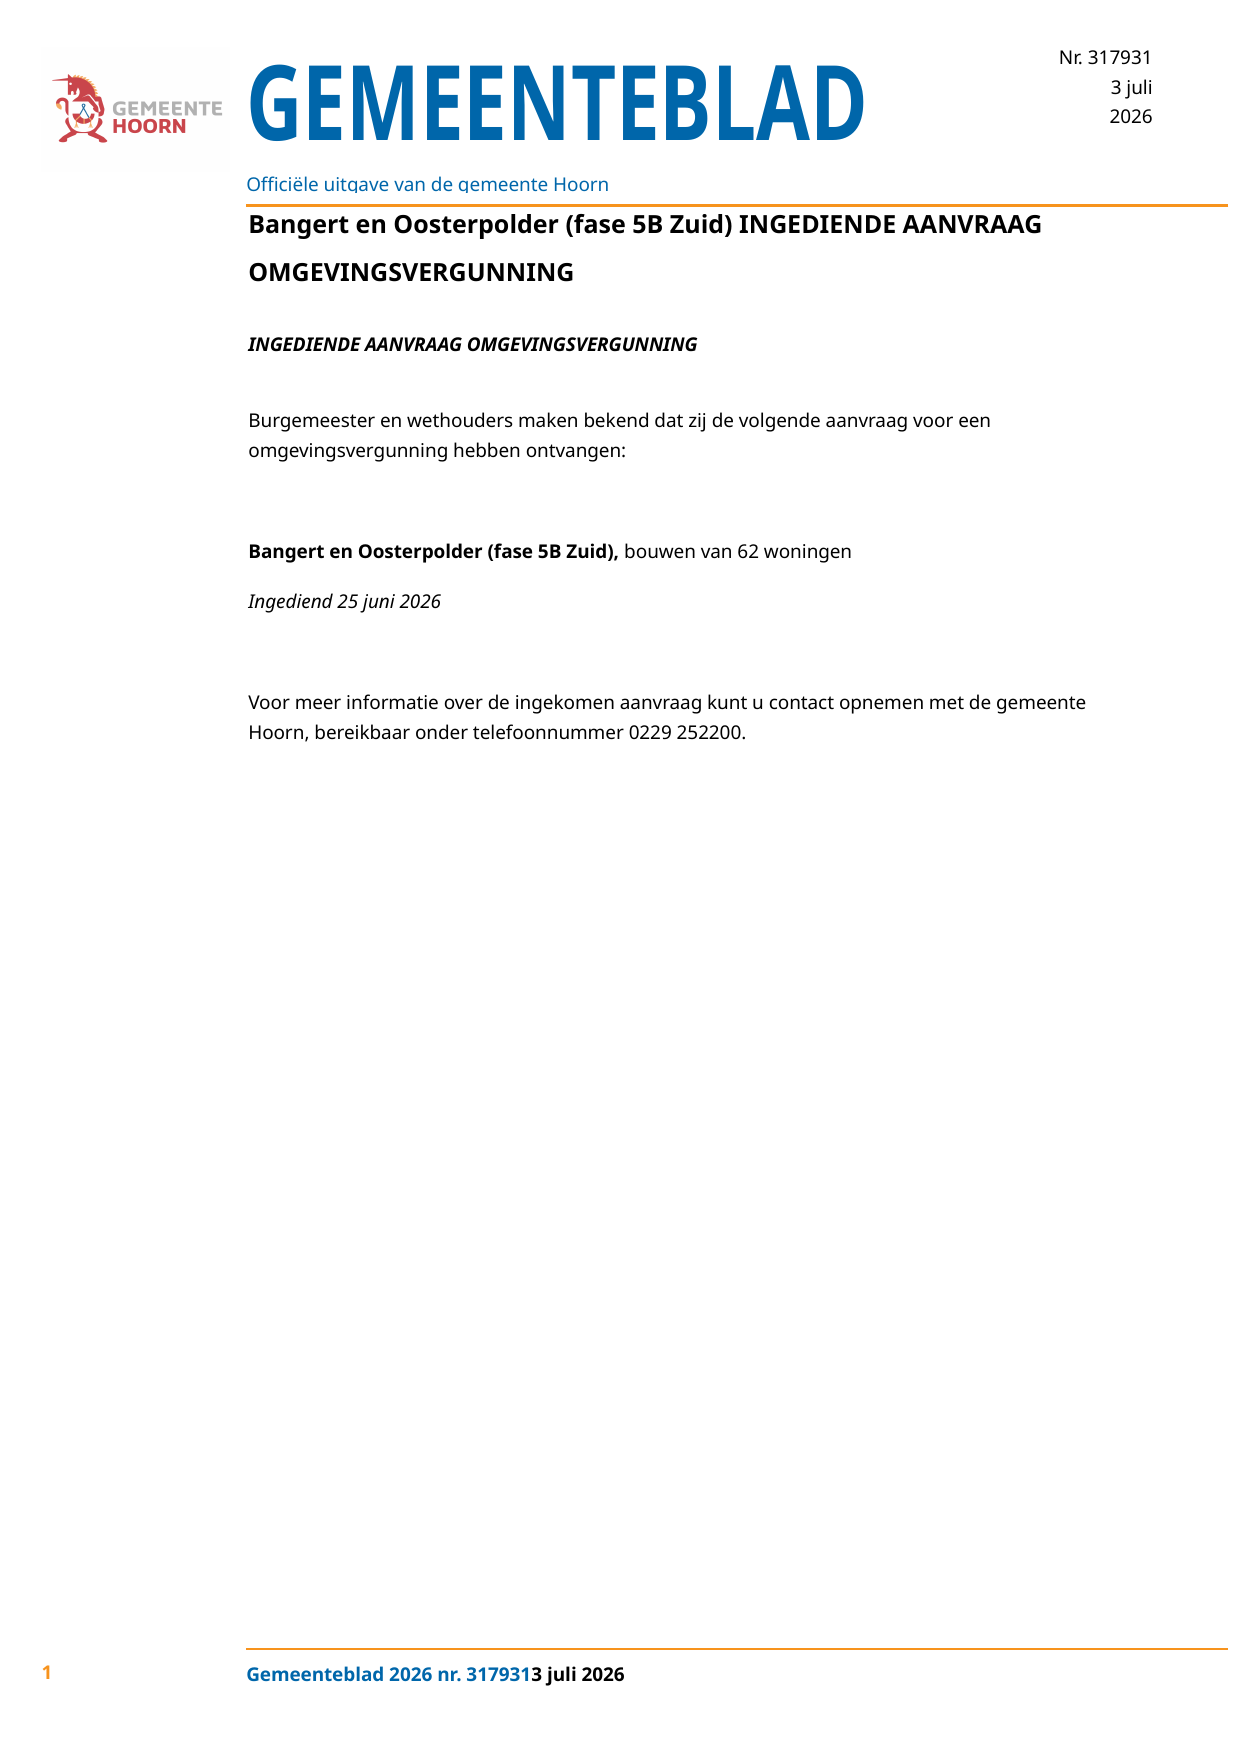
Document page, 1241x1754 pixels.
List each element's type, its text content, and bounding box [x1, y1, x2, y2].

picture [41, 47, 231, 172]
text Voor meer informatie over de ingekomen aanvraag kunt u contact opnemen met de gemeente Hoorn, bereikbaar onder telefoonnummer 0229 252200. [248, 689, 1152, 744]
text Ingediend 25 juni 2026 [248, 588, 1152, 614]
text Bangert en Oosterpolder (fase 5B Zuid) INGEDIENDE AANVRAAG OMGEVINGSVERGUNNING [248, 207, 1152, 288]
text INGEDIENDE AANVRAAG OMGEVINGSVERGUNNING [248, 331, 1152, 357]
text Bangert en Oosterpolder (fase 5B Zuid), bouwen van 62 woningen [248, 538, 1152, 564]
text Burgemeester en wethouders maken bekend dat zij de volgende aanvraag voor een omgevingsvergunning hebben ontvangen: [248, 408, 1152, 463]
